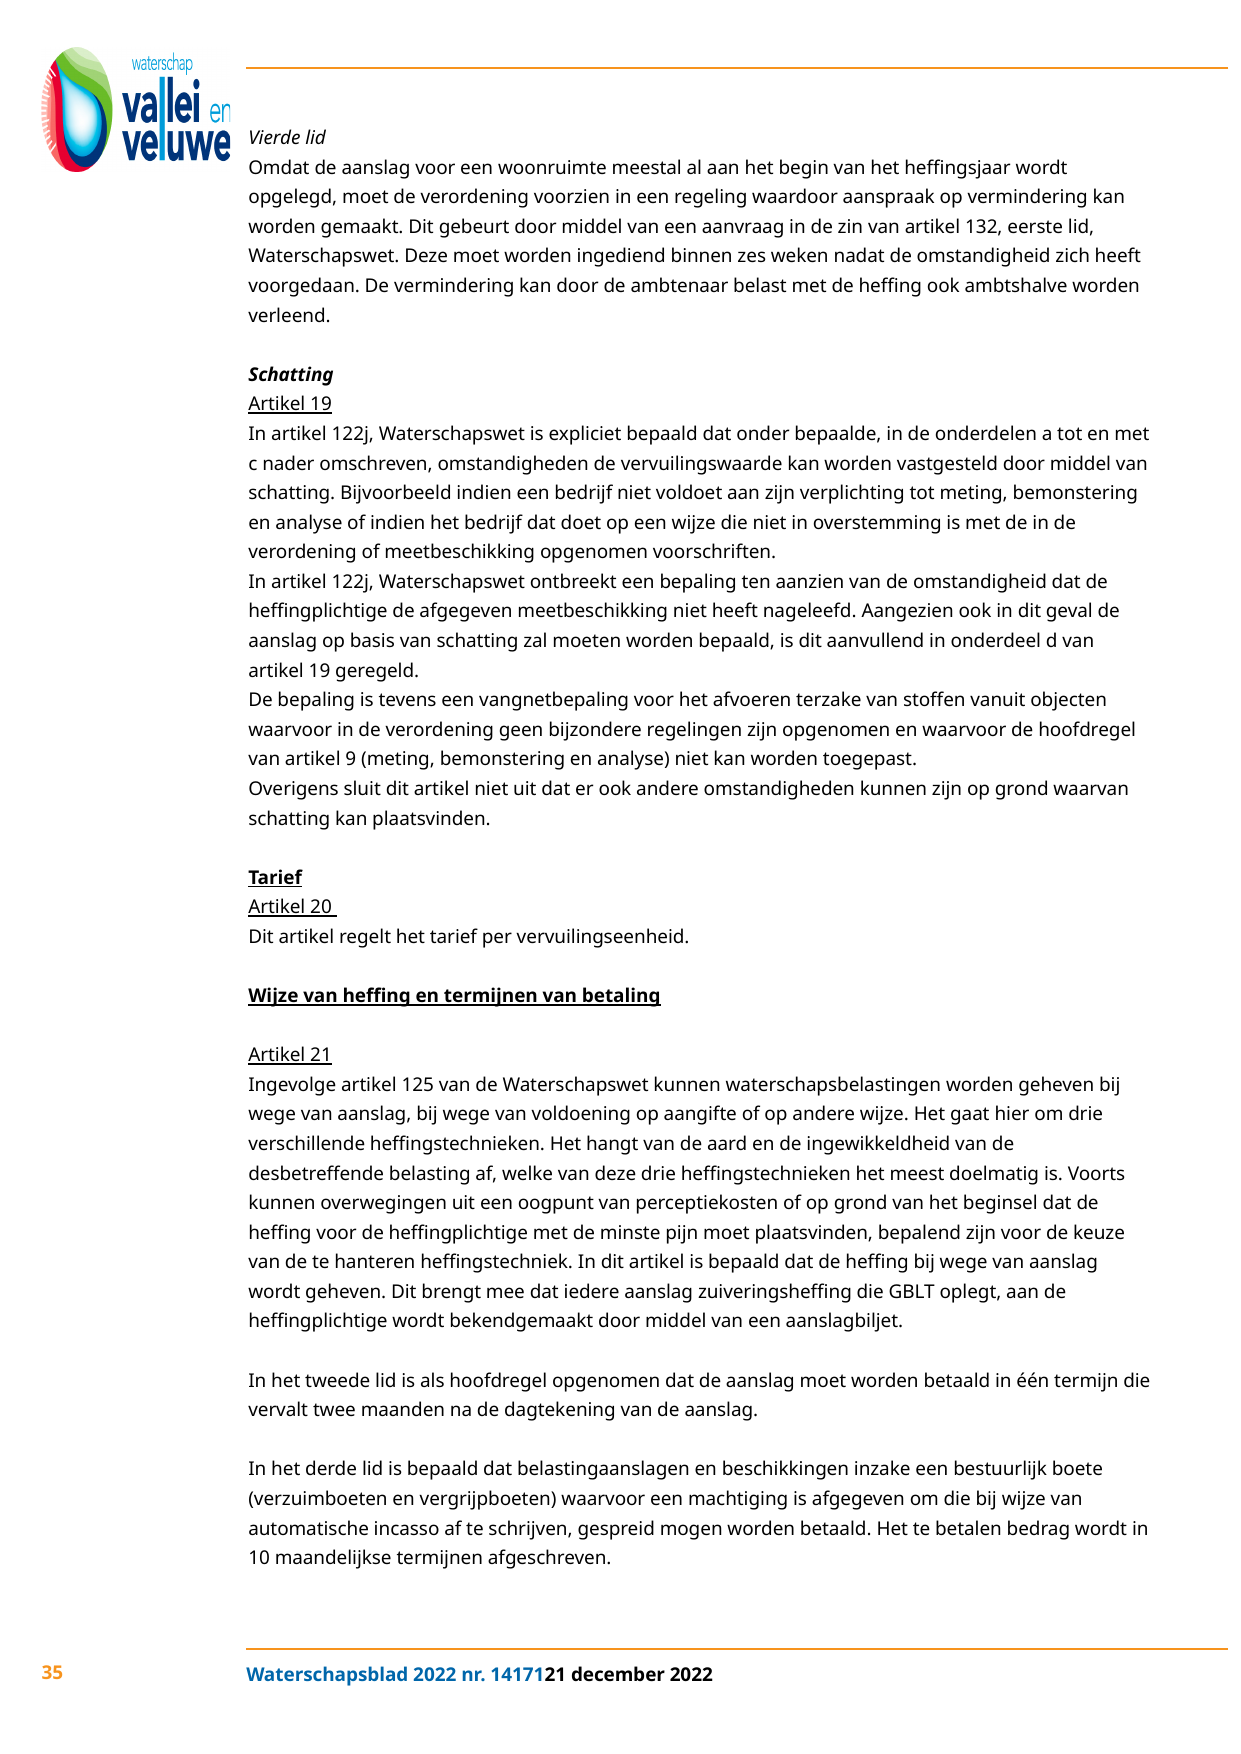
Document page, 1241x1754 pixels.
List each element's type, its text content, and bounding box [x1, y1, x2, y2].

text Artikel 20 [248, 893, 1152, 919]
text Tarief [248, 864, 1152, 890]
text Overigens sluit dit artikel niet uit dat er ook andere omstandigheden kunnen zijn op grond waarvan schatting kan plaatsvinden. [248, 775, 1152, 831]
text Omdat de aanslag voor een woonruimte meestal al aan het begin van het heffingsjaar wordt opgelegd, moet de verordening voorzien in een regeling waardoor aanspraak op vermindering kan worden gemaakt. Dit gebeurt door middel van een aanvraag in de zin van artikel 132, eerste lid, Waterschapswet. Deze moet worden ingediend binnen zes weken nadat de omstandigheid zich heeft voorgedaan. De vermindering kan door de ambtenaar belast met de heffing ook ambtshalve worden verleend. [248, 154, 1152, 328]
text In artikel 122j, Waterschapswet ontbreekt een bepaling ten aanzien van de omstandigheid dat de heffingplichtige de afgegeven meetbeschikking niet heeft nageleefd. Aangezien ook in dit geval de aanslag op basis van schatting zal moeten worden bepaald, is dit aanvullend in onderdeel d van artikel 19 geregeld. [248, 568, 1152, 683]
text In het tweede lid is als hoofdregel opgenomen dat de aanslag moet worden betaald in één termijn die vervalt twee maanden na de dagtekening van de aanslag. [248, 1367, 1152, 1422]
text Dit artikel regelt het tarief per vervuilingseenheid. [248, 923, 1152, 949]
picture [41, 47, 231, 172]
text Artikel 19 [248, 391, 1152, 416]
text In het derde lid is bepaald dat belastingaanslagen en beschikkingen inzake een bestuurlijk boete (verzuimboeten en vergrijpboeten) waarvoor een machtiging is afgegeven om die bij wijze van automatische incasso af te schrijven, gespreid mogen worden betaald. Het te betalen bedrag wordt in 10 maandelijkse termijnen afgeschreven. [248, 1456, 1152, 1570]
text Vierde lid [248, 124, 1152, 150]
text Schatting [248, 361, 1152, 387]
text Ingevolge artikel 125 van de Waterschapswet kunnen waterschapsbelastingen worden geheven bij wege van aanslag, bij wege van voldoening op aangifte of op andere wijze. Het gaat hier om drie verschillende heffingstechnieken. Het hangt van de aard en de ingewikkeldheid van de desbetreffende belasting af, welke van deze drie heffingstechnieken het meest doelmatig is. Voorts kunnen overwegingen uit een oogpunt van perceptiekosten of op grond van het beginsel dat de heffing voor de heffingplichtige met de minste pijn moet plaatsvinden, bepalend zijn voor de keuze van de te hanteren heffingstechniek. In dit artikel is bepaald dat de heffing bij wege van aanslag wordt geheven. Dit brengt mee dat iedere aanslag zuiveringsheffing die GBLT oplegt, aan de heffingplichtige wordt bekendgemaakt door middel van een aanslagbiljet. [248, 1071, 1152, 1333]
text Artikel 21 [248, 1041, 1152, 1067]
text De bepaling is tevens een vangnetbepaling voor het afvoeren terzake van stoffen vanuit objecten waarvoor in de verordening geen bijzondere regelingen zijn opgenomen en waarvoor de hoofdregel van artikel 9 (meting, bemonstering en analyse) niet kan worden toegepast. [248, 686, 1152, 771]
text Wijze van heffing en termijnen van betaling [248, 982, 1152, 1008]
text In artikel 122j, Waterschapswet is expliciet bepaald dat onder bepaalde, in de onderdelen a tot en met c nader omschreven, omstandigheden de vervuilingswaarde kan worden vastgesteld door middel van schatting. Bijvoorbeeld indien een bedrijf niet voldoet aan zijn verplichting tot meting, bemonstering en analyse of indien het bedrijf dat doet op een wijze die niet in overstemming is met de in de verordening of meetbeschikking opgenomen voorschriften. [248, 420, 1152, 564]
